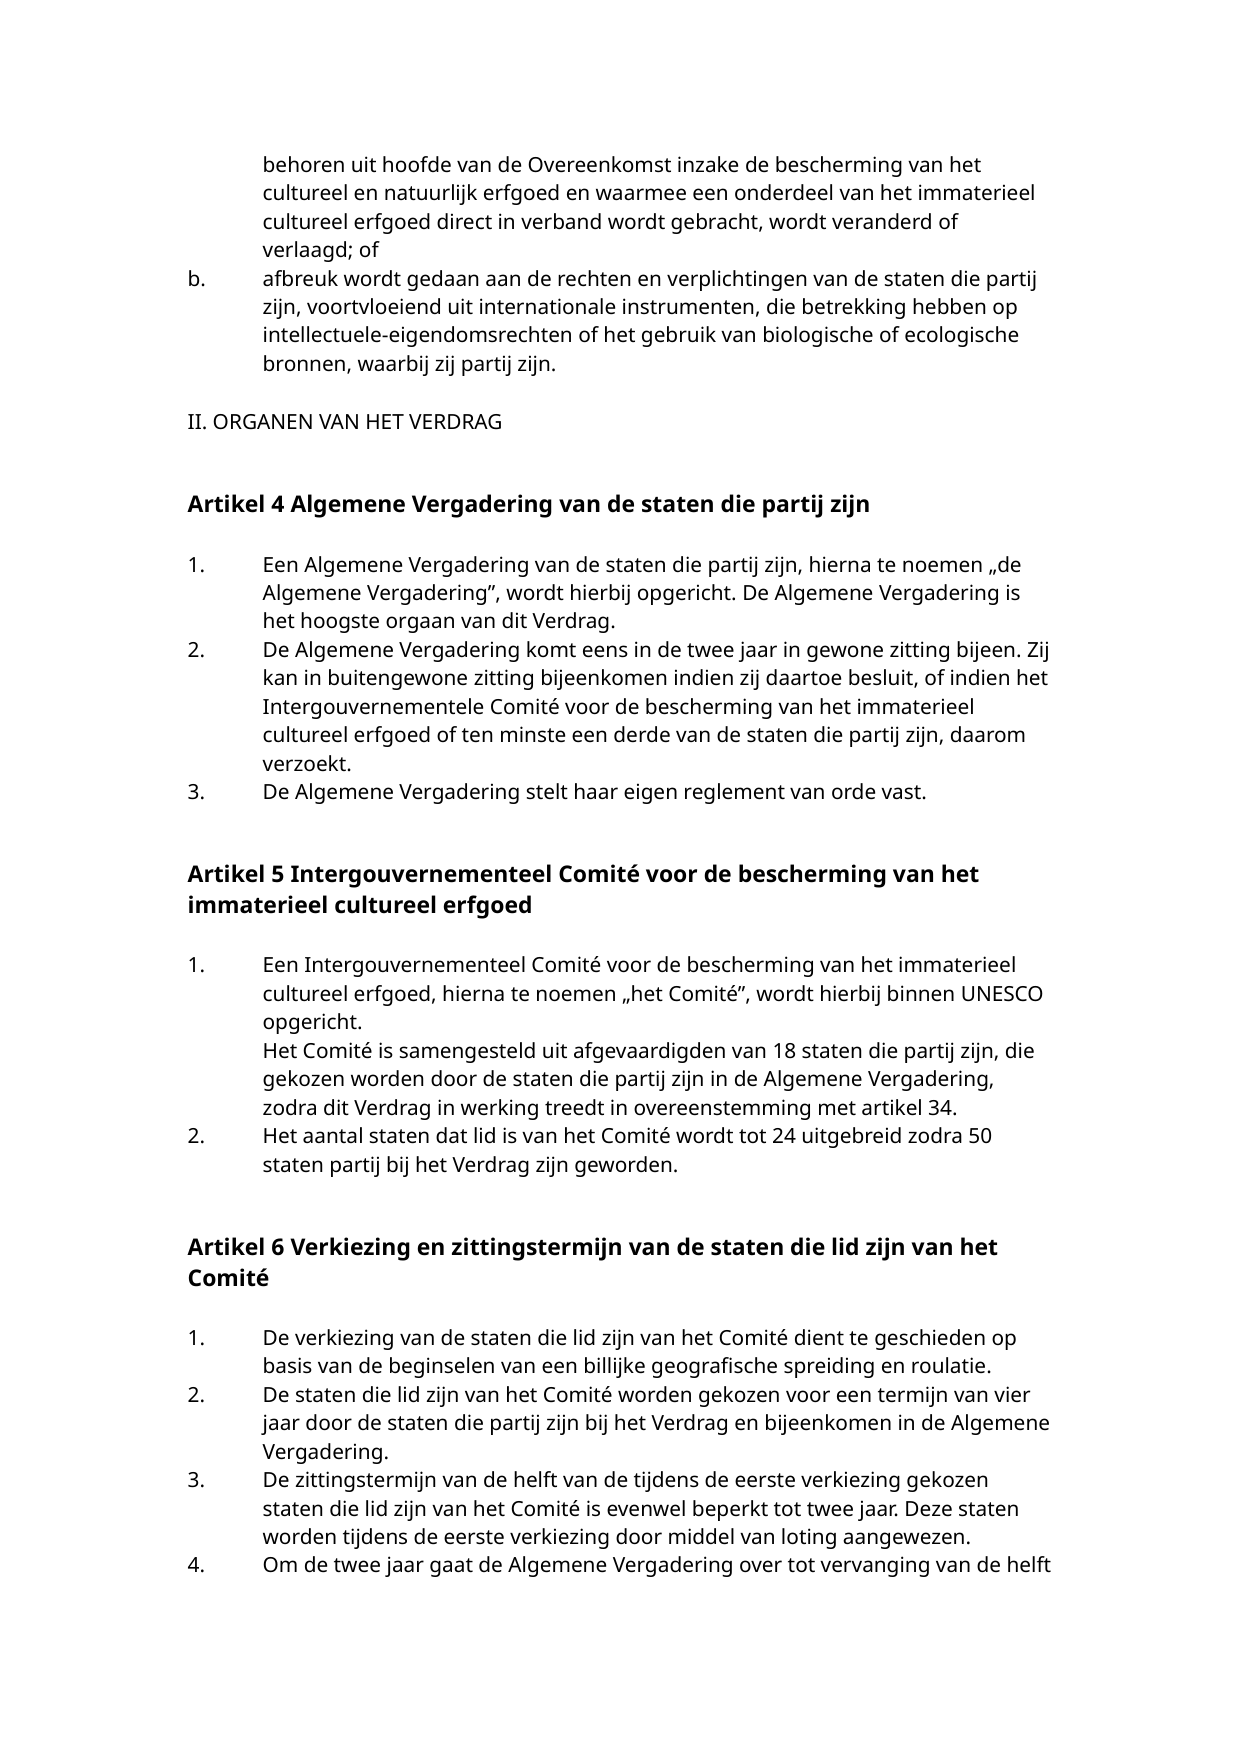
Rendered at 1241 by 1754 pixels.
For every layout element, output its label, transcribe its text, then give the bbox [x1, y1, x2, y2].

subtitle II. ORGANEN VAN HET VERDRAG [187, 407, 1053, 436]
subtitle Artikel 6 Verkiezing en zittingstermijn van de staten die lid zijn van het Comité [187, 1231, 1053, 1293]
list afbreuk wordt gedaan aan de rechten en verplichtingen van de staten die partij zijn, voortvloeiend uit internationale instrumenten, die betrekking hebben op intellectuele-eigendomsrechten of het gebruik van biologische of ecologische bronnen, waarbij zij partij zijn. [187, 264, 1053, 377]
subtitle Artikel 5 Intergouvernementeel Comité voor de bescherming van het immaterieel cultureel erfgoed [187, 858, 1053, 921]
list Het aantal staten dat lid is van het Comité wordt tot 24 uitgebreid zodra 50 staten partij bij het Verdrag zijn geworden. [187, 1121, 1053, 1178]
subtitle Artikel 4 Algemene Vergadering van de staten die partij zijn [187, 488, 1053, 520]
list De staten die lid zijn van het Comité worden gekozen voor een termijn van vier jaar door de staten die partij zijn bij het Verdrag en bijeenkomen in de Algemene Vergadering. [187, 1380, 1053, 1465]
list Het Comité is samengesteld uit afgevaardigden van 18 staten die partij zijn, die gekozen worden door de staten die partij zijn in de Algemene Vergadering, zodra dit Verdrag in werking treedt in overeenstemming met artikel 34. [187, 1036, 1053, 1121]
list Een Algemene Vergadering van de staten die partij zijn, hierna te noemen „de Algemene Vergadering”, wordt hierbij opgericht. De Algemene Vergadering is het hoogste orgaan van dit Verdrag. [187, 550, 1053, 635]
list behoren uit hoofde van de Overeenkomst inzake de bescherming van het cultureel en natuurlijk erfgoed en waarmee een onderdeel van het immaterieel cultureel erfgoed direct in verband wordt gebracht, wordt veranderd of verlaagd; of [187, 150, 1053, 264]
list De Algemene Vergadering komt eens in de twee jaar in gewone zitting bijeen. Zij kan in buitengewone zitting bijeenkomen indien zij daartoe besluit, of indien het Intergouvernementele Comité voor de bescherming van het immaterieel cultureel erfgoed of ten minste een derde van de staten die partij zijn, daarom verzoekt. [187, 635, 1053, 777]
list De verkiezing van de staten die lid zijn van het Comité dient te geschieden op basis van de beginselen van een billijke geografische spreiding en roulatie. [187, 1323, 1053, 1380]
list De Algemene Vergadering stelt haar eigen reglement van orde vast. [187, 777, 1053, 806]
list Om de twee jaar gaat de Algemene Vergadering over tot vervanging van de helft [187, 1551, 1053, 1579]
list Een Intergouvernementeel Comité voor de bescherming van het immaterieel cultureel erfgoed, hierna te noemen „het Comité”, wordt hierbij binnen UNESCO opgericht. [187, 951, 1053, 1036]
list De zittingstermijn van de helft van de tijdens de eerste verkiezing gekozen staten die lid zijn van het Comité is evenwel beperkt tot twee jaar. Deze staten worden tijdens de eerste verkiezing door middel van loting aangewezen. [187, 1465, 1053, 1551]
